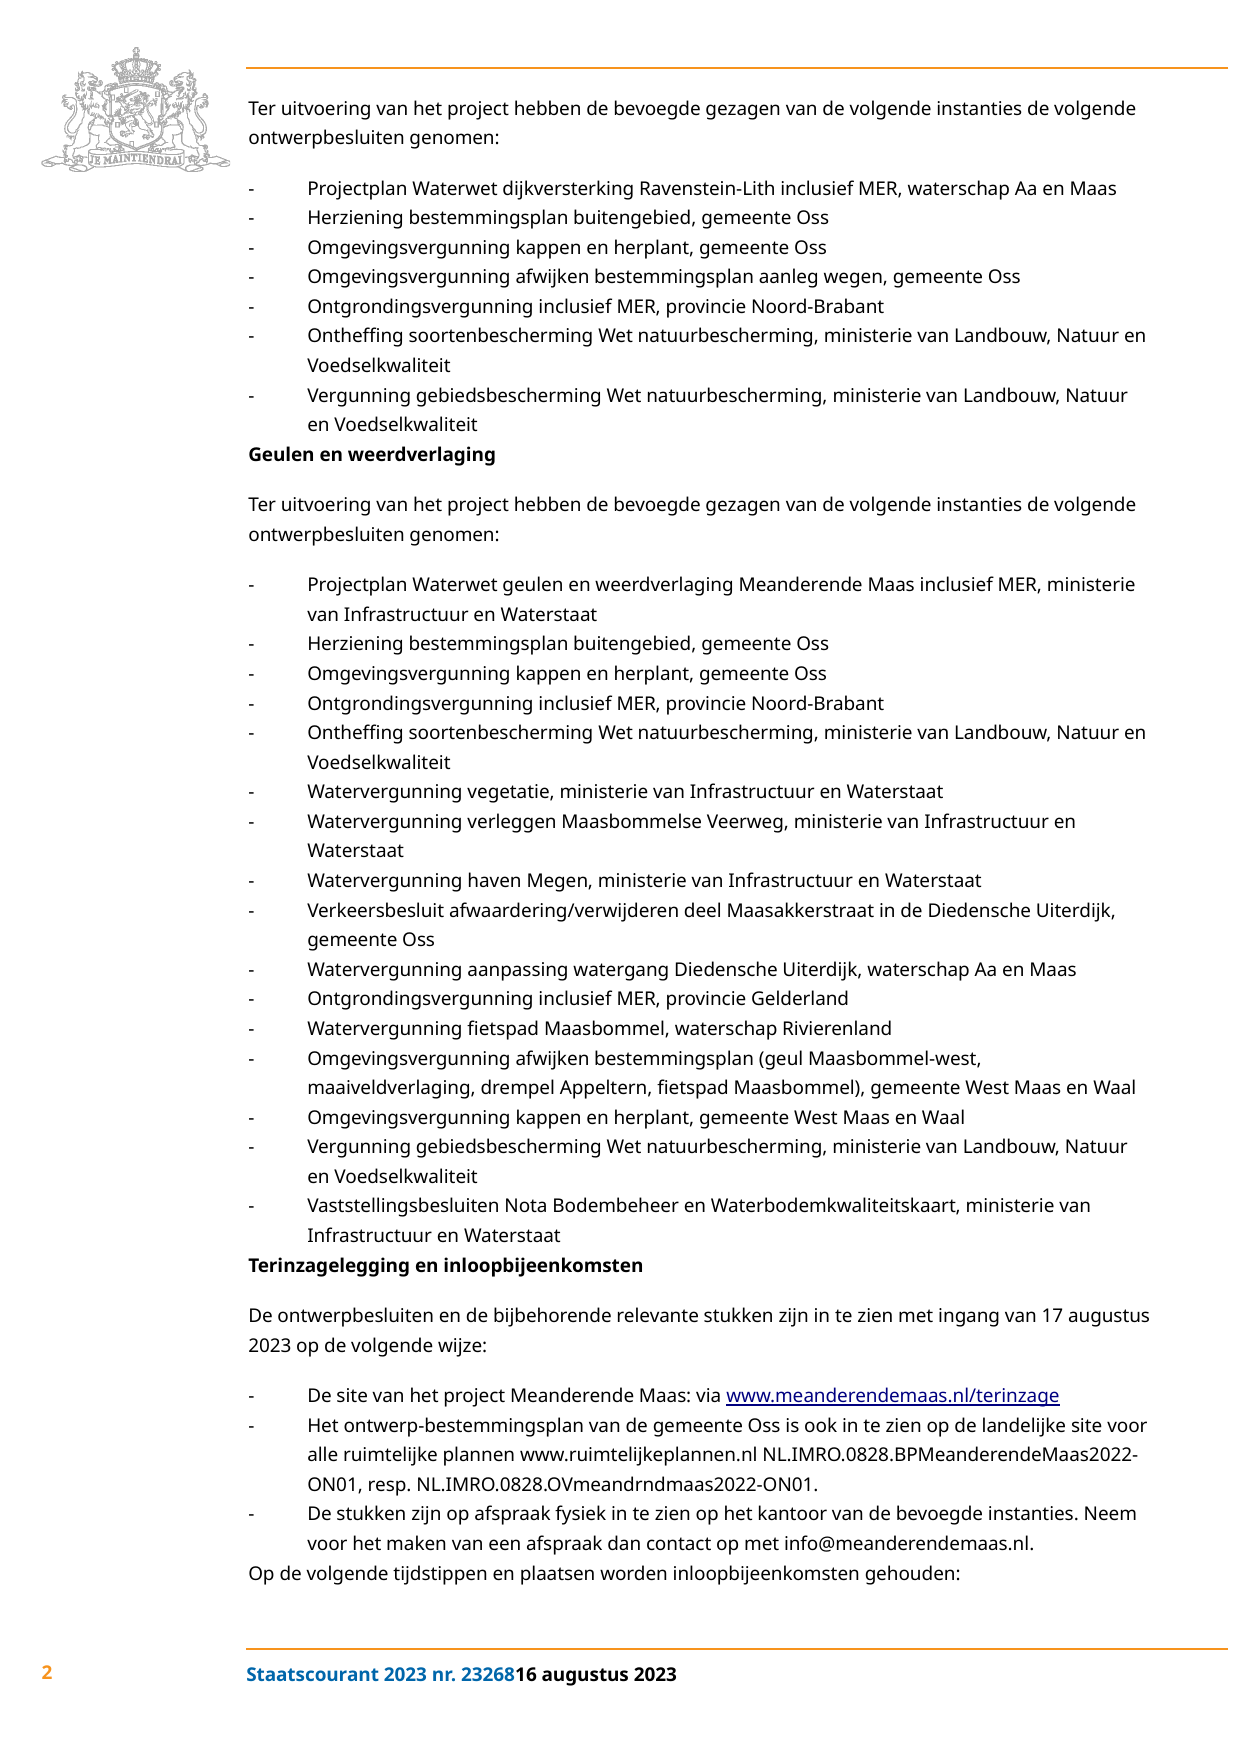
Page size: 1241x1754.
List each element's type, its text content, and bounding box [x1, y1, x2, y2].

list Ontgrondingsvergunning inclusief MER, provincie Gelderland [248, 986, 1152, 1011]
list Het ontwerp-bestemmingsplan van de gemeente Oss is ook in te zien op de landelijke site voor alle ruimtelijke plannen www.ruimtelijkeplannen.nl NL.IMRO.0828.BPMeanderendeMaas2022-ON01, resp. NL.IMRO.0828.OVmeandrndmaas2022-ON01. [248, 1412, 1152, 1497]
list Herziening bestemmingsplan buitengebied, gemeente Oss [248, 204, 1152, 230]
list Ontheffing soortenbescherming Wet natuurbescherming, ministerie van Landbouw, Natuur en Voedselkwaliteit [248, 323, 1152, 378]
list Omgevingsvergunning kappen en herplant, gemeente West Maas en Waal [248, 1104, 1152, 1130]
list De stukken zijn op afspraak fysiek in te zien op het kantoor van de bevoegde instanties. Neem voor het maken van een afspraak dan contact op met info@meanderendemaas.nl. [248, 1501, 1152, 1556]
list Projectplan Waterwet geulen en weerdverlaging Meanderende Maas inclusief MER, ministerie van Infrastructuur en Waterstaat [248, 571, 1152, 627]
list Watervergunning haven Megen, ministerie van Infrastructuur en Waterstaat [248, 867, 1152, 893]
text Terinzagelegging en inloopbijeenkomsten [248, 1252, 1152, 1278]
list De site van het project Meanderende Maas: via www.meanderendemaas.nl/terinzage [248, 1382, 1152, 1408]
list Vergunning gebiedsbescherming Wet natuurbescherming, ministerie van Landbouw, Natuur en Voedselkwaliteit [248, 382, 1152, 437]
list Watervergunning vegetatie, ministerie van Infrastructuur en Waterstaat [248, 778, 1152, 804]
text Op de volgende tijdstippen en plaatsen worden inloopbijeenkomsten gehouden: [248, 1560, 1152, 1586]
list Ontgrondingsvergunning inclusief MER, provincie Noord-Brabant [248, 293, 1152, 319]
picture [41, 47, 231, 172]
text Geulen en weerdverlaging [248, 441, 1152, 467]
list Projectplan Waterwet dijkversterking Ravenstein-Lith inclusief MER, waterschap Aa en Maas [248, 175, 1152, 201]
list Vaststellingsbesluiten Nota Bodembeheer en Waterbodemkwaliteitskaart, ministerie van Infrastructuur en Waterstaat [248, 1193, 1152, 1248]
list Ontheffing soortenbescherming Wet natuurbescherming, ministerie van Landbouw, Natuur en Voedselkwaliteit [248, 719, 1152, 775]
list Herziening bestemmingsplan buitengebied, gemeente Oss [248, 631, 1152, 656]
text Ter uitvoering van het project hebben de bevoegde gezagen van de volgende instanties de volgende ontwerpbesluiten genomen: [248, 491, 1152, 547]
text Ter uitvoering van het project hebben de bevoegde gezagen van de volgende instanties de volgende ontwerpbesluiten genomen: [248, 95, 1152, 150]
list Vergunning gebiedsbescherming Wet natuurbescherming, ministerie van Landbouw, Natuur en Voedselkwaliteit [248, 1133, 1152, 1189]
list Ontgrondingsvergunning inclusief MER, provincie Noord-Brabant [248, 690, 1152, 716]
list Verkeersbesluit afwaardering/verwijderen deel Maasakkerstraat in de Diedensche Uiterdijk, gemeente Oss [248, 897, 1152, 952]
list Omgevingsvergunning kappen en herplant, gemeente Oss [248, 234, 1152, 260]
list Watervergunning verleggen Maasbommelse Veerweg, ministerie van Infrastructuur en Waterstaat [248, 808, 1152, 863]
list Omgevingsvergunning afwijken bestemmingsplan aanleg wegen, gemeente Oss [248, 263, 1152, 289]
list Omgevingsvergunning kappen en herplant, gemeente Oss [248, 660, 1152, 686]
text De ontwerpbesluiten en de bijbehorende relevante stukken zijn in te zien met ingang van 17 augustus 2023 op de volgende wijze: [248, 1302, 1152, 1358]
list Watervergunning fietspad Maasbommel, waterschap Rivierenland [248, 1015, 1152, 1041]
list Watervergunning aanpassing watergang Diedensche Uiterdijk, waterschap Aa en Maas [248, 956, 1152, 982]
list Omgevingsvergunning afwijken bestemmingsplan (geul Maasbommel-west, maaiveldverlaging, drempel Appeltern, fietspad Maasbommel), gemeente West Maas en Waal [248, 1045, 1152, 1100]
